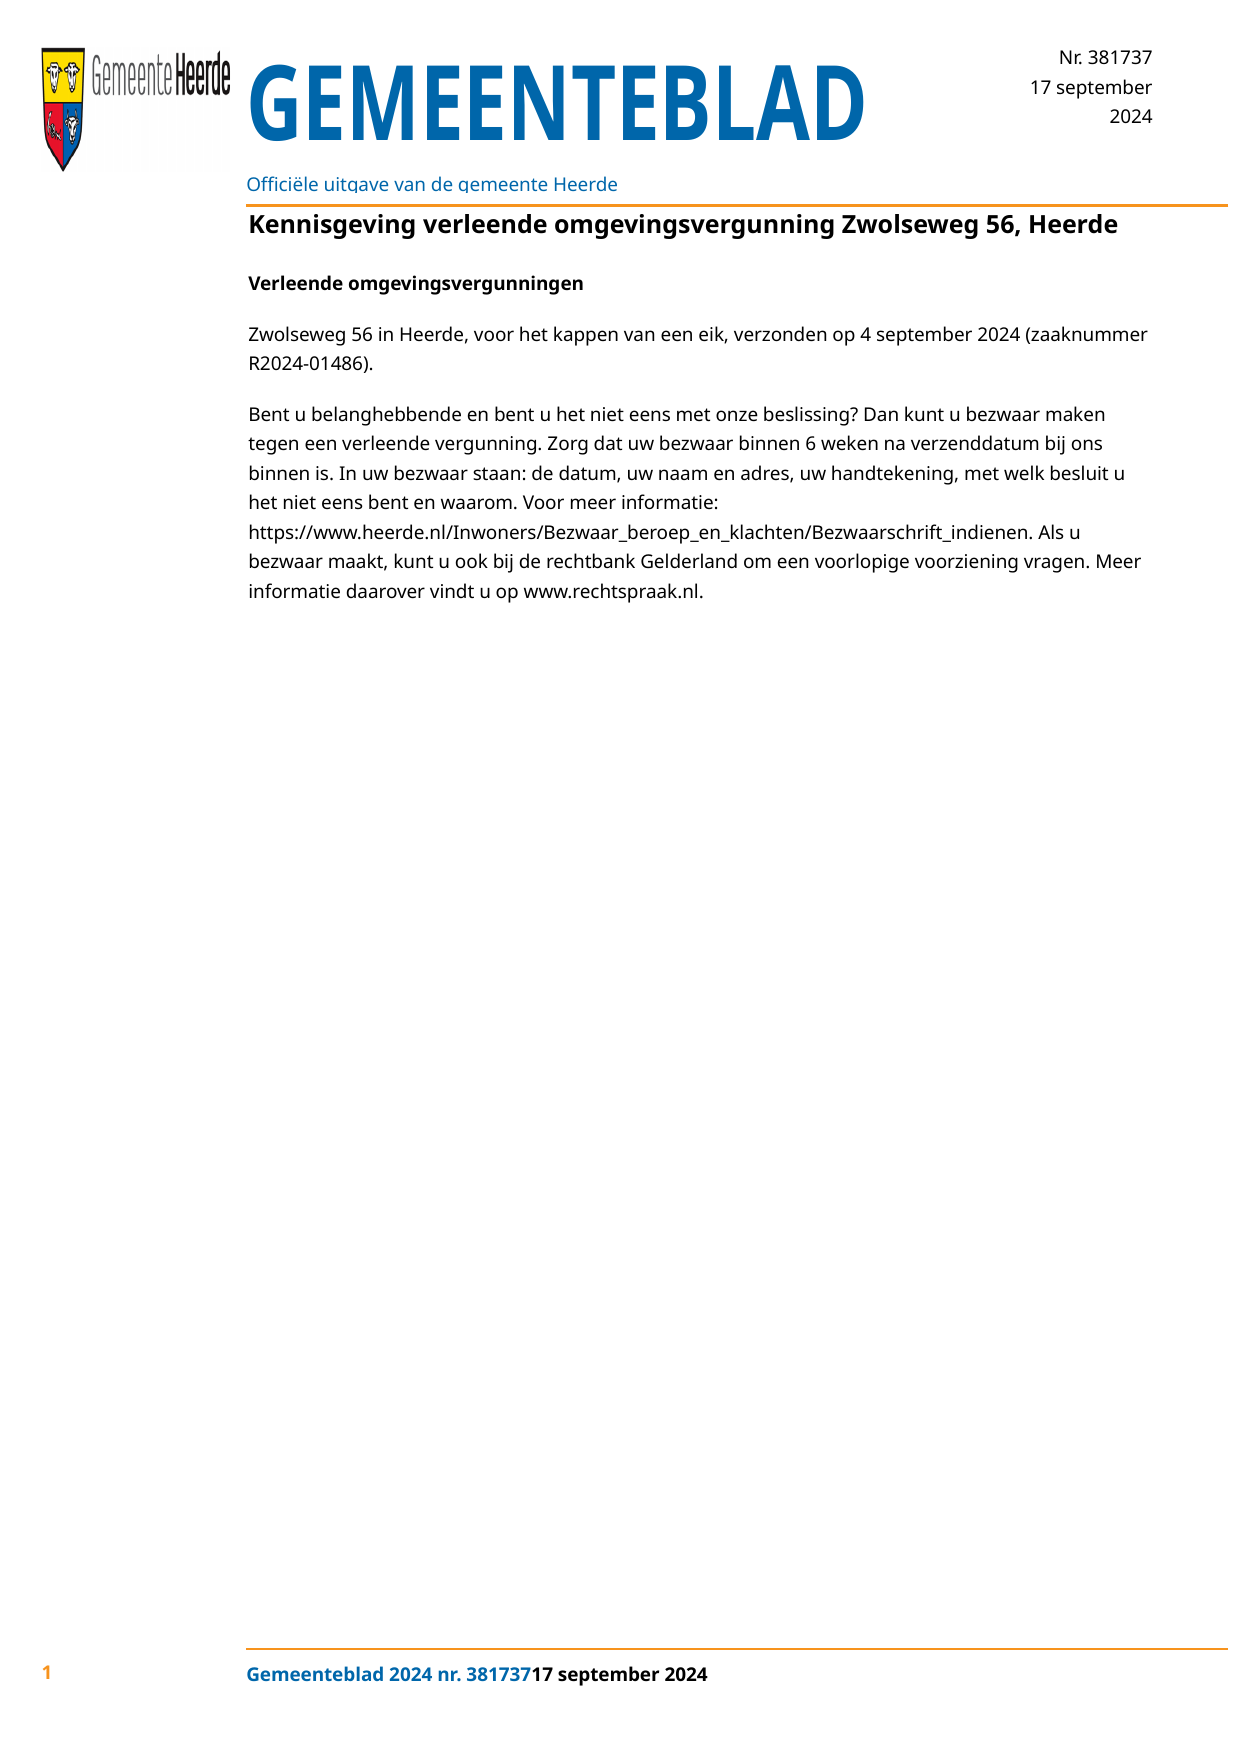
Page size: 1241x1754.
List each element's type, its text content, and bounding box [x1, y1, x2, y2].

text Kennisgeving verleende omgevingsvergunning Zwolseweg 56, Heerde [248, 207, 1152, 241]
text Bent u belanghebbende en bent u het niet eens met onze beslissing? Dan kunt u bezwaar maken tegen een verleende vergunning. Zorg dat uw bezwaar binnen 6 weken na verzenddatum bij ons binnen is. In uw bezwaar staan: de datum, uw naam en adres, uw handtekening, met welk besluit u het niet eens bent en waarom. Voor meer informatie: https://www.heerde.nl/Inwoners/Bezwaar_beroep_en_klachten/Bezwaarschrift_indienen. Als u bezwaar maakt, kunt u ook bij de rechtbank Gelderland om een voorlopige voorziening vragen. Meer informatie daarover vindt u op www.rechtspraak.nl. [248, 401, 1152, 604]
picture [41, 47, 231, 172]
text Verleende omgevingsvergunningen [248, 270, 1152, 296]
text Zwolseweg 56 in Heerde, voor het kappen van een eik, verzonden op 4 september 2024 (zaaknummer R2024-01486). [248, 321, 1152, 376]
